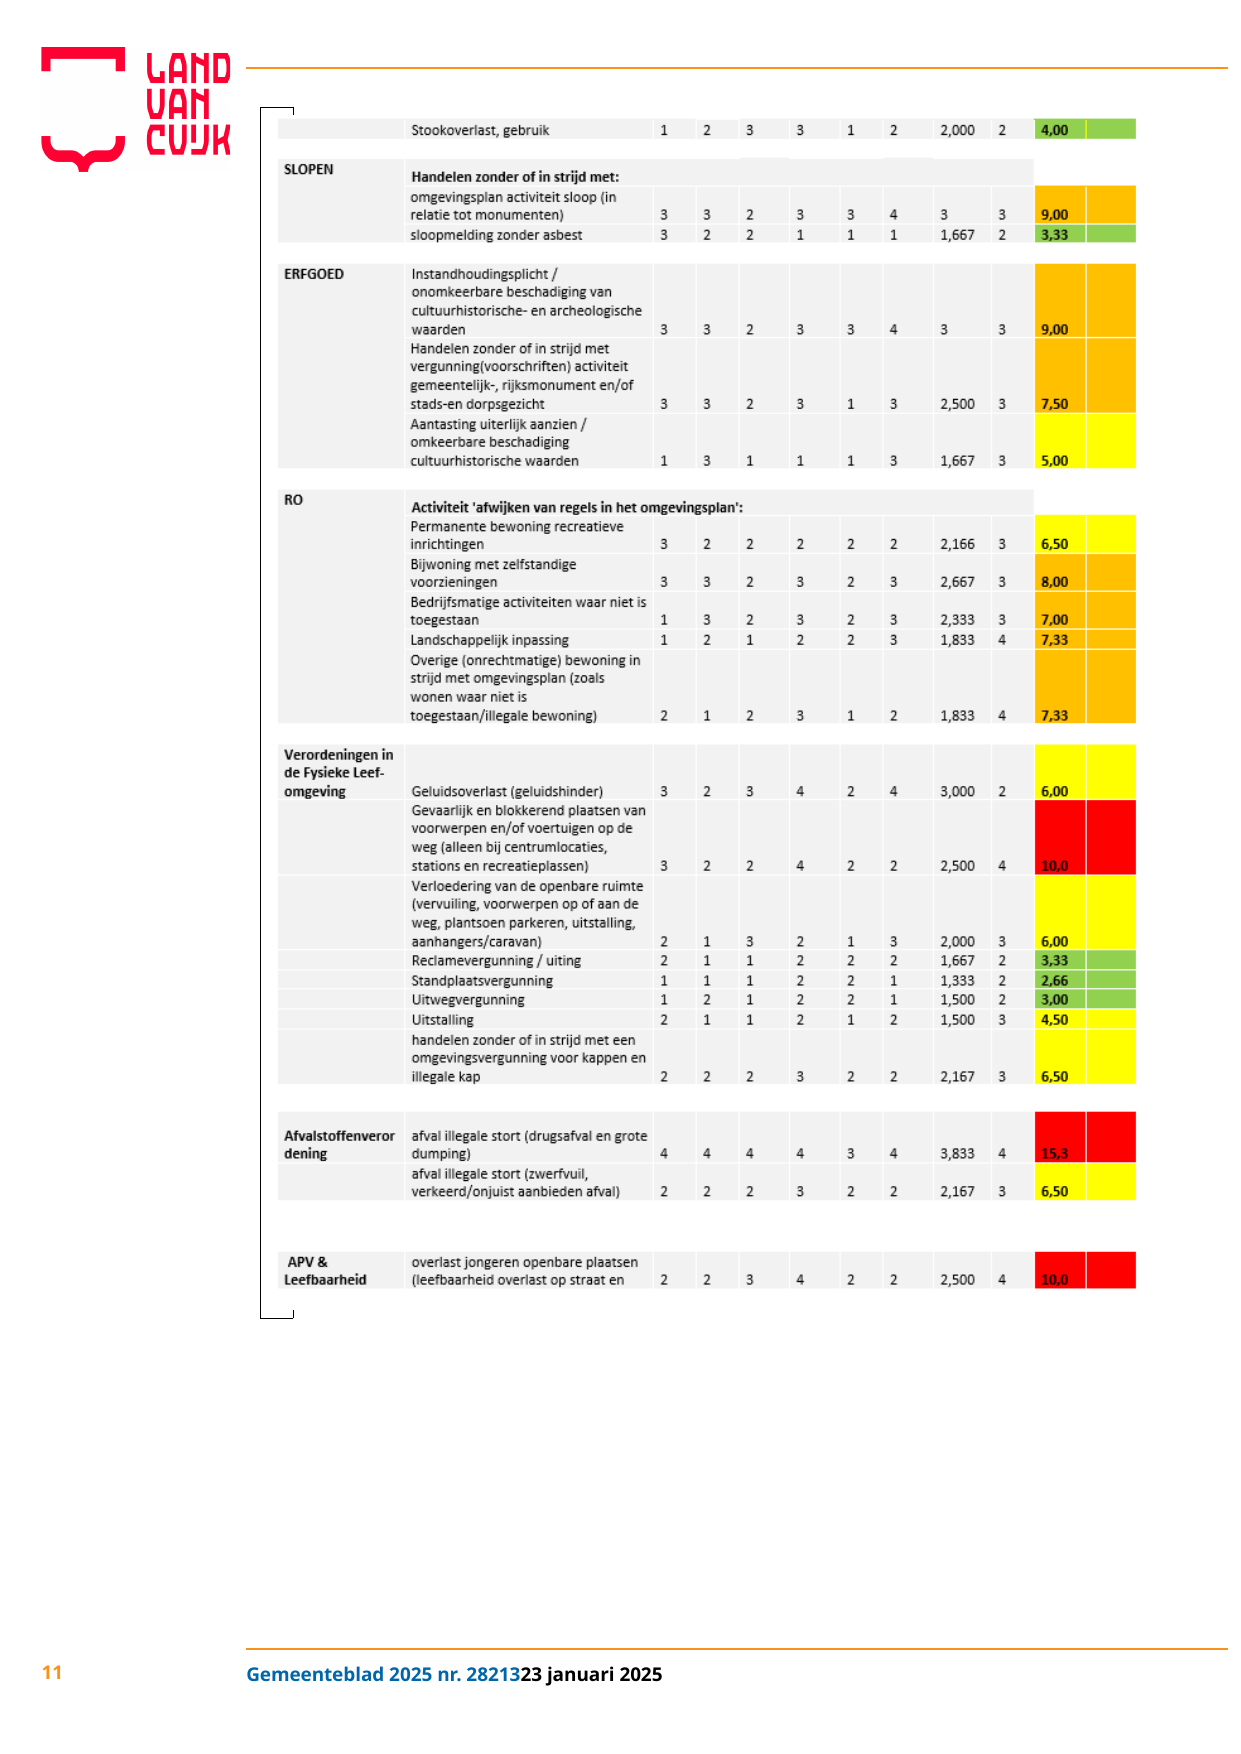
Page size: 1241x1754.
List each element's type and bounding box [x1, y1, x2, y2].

picture [268, 115, 1155, 1310]
picture [41, 47, 231, 172]
